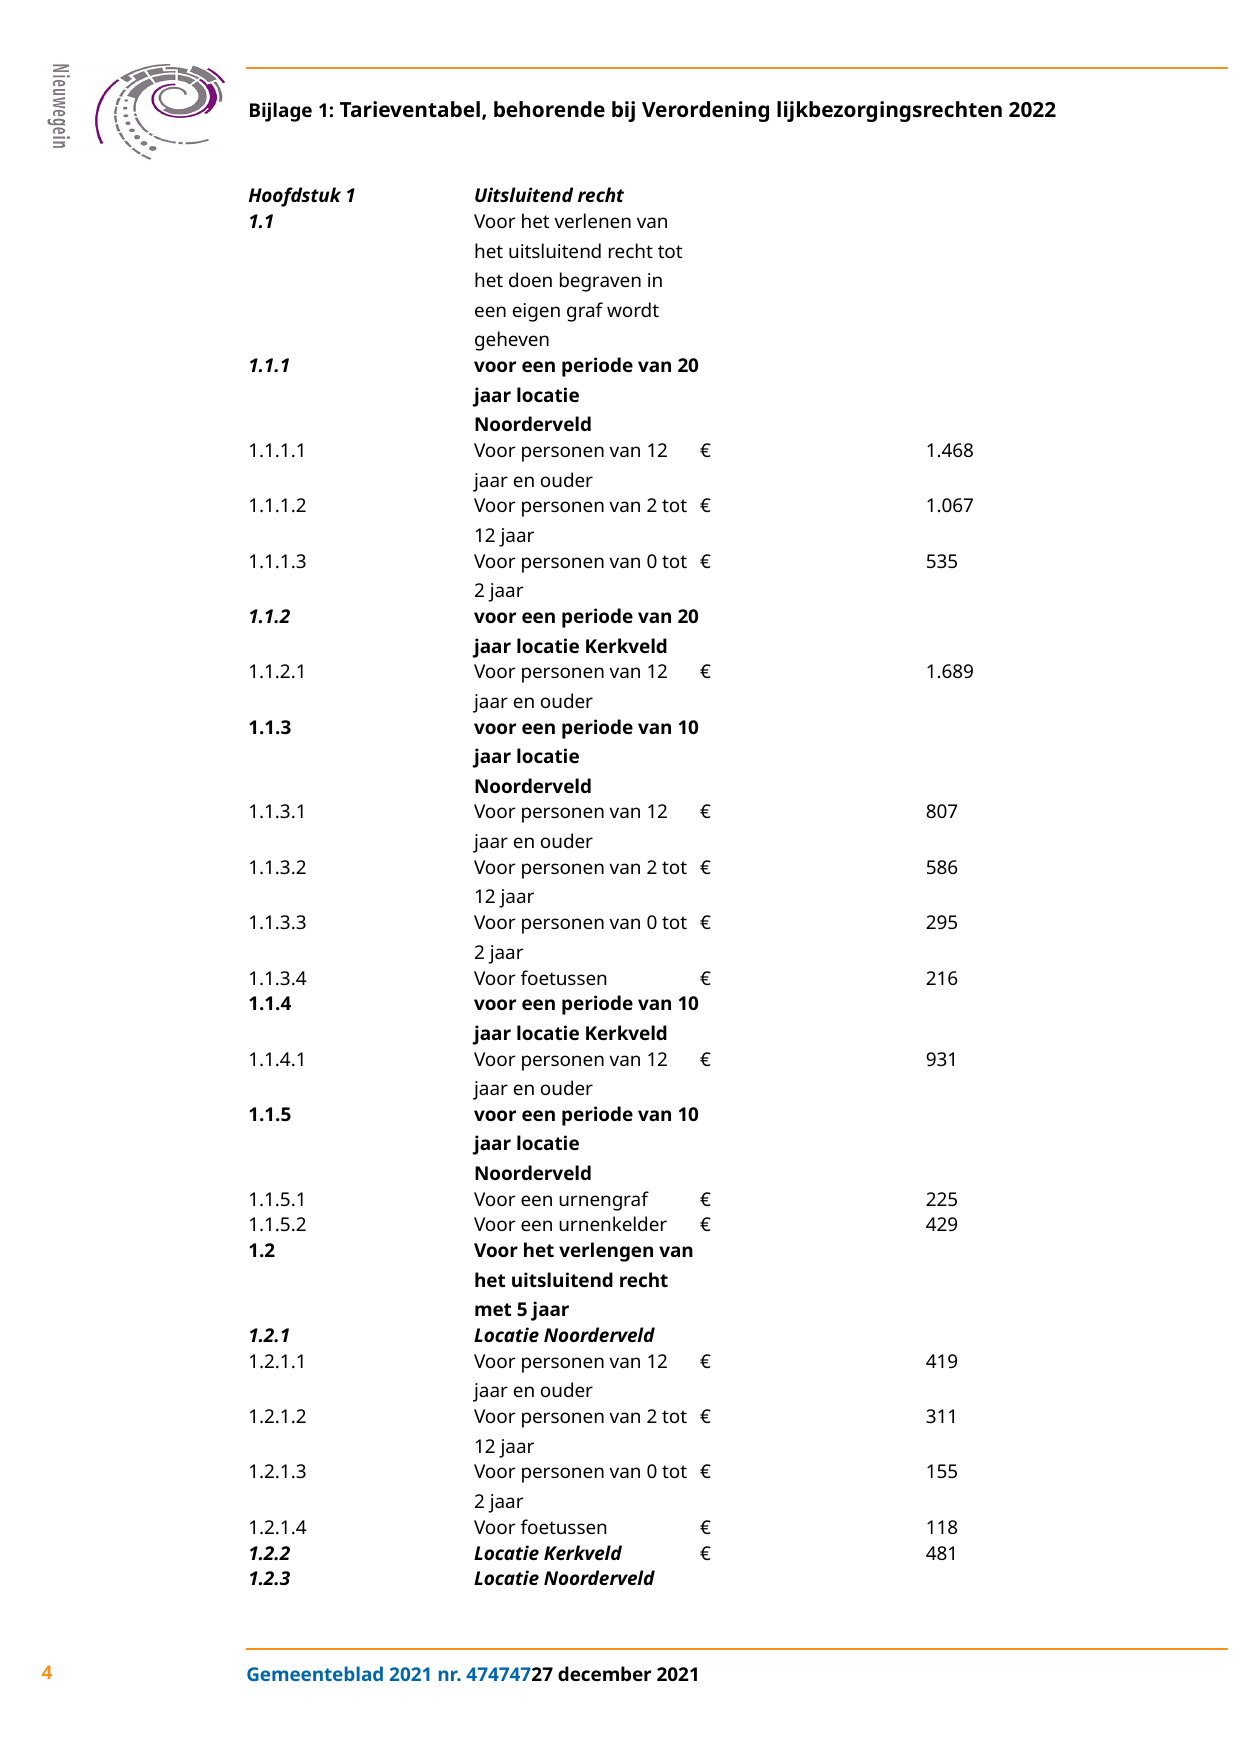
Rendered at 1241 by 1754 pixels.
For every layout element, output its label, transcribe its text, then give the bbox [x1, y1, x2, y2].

table_cell 1.1.1.1 [248, 437, 474, 493]
table_cell 295 [926, 909, 1152, 965]
table_cell € [700, 1046, 926, 1101]
table_header [700, 183, 926, 208]
table_cell [700, 1322, 926, 1348]
table_cell Voor foetussen [474, 965, 700, 990]
table_cell [700, 208, 926, 352]
table_cell € [700, 1459, 926, 1514]
table_cell [700, 1101, 926, 1186]
table_cell € [700, 548, 926, 603]
table_cell [926, 353, 1152, 437]
table_cell € [700, 854, 926, 909]
table_cell 1.2.1.2 [248, 1403, 474, 1459]
table_cell [700, 1238, 926, 1322]
table_cell Locatie Noorderveld [474, 1322, 700, 1348]
table_cell 1.1.4.1 [248, 1046, 474, 1101]
table_cell Voor personen van 0 tot 2 jaar [474, 548, 700, 603]
table_cell voor een periode van 20 jaar locatie Kerkveld [474, 603, 700, 658]
table_cell [926, 208, 1152, 352]
table_cell € [700, 1540, 926, 1565]
table_cell Voor het verlenen van het uitsluitend recht tot het doen begraven in een eigen graf wordt geheven [474, 208, 700, 352]
table_header [926, 183, 1152, 208]
table_cell 311 [926, 1403, 1152, 1459]
table_cell 535 [926, 548, 1152, 603]
table_header Hoofdstuk 1 [248, 183, 474, 208]
table_cell 1.1 [248, 208, 474, 352]
table_cell [700, 1565, 926, 1591]
table_cell [700, 603, 926, 658]
table_cell Locatie Noorderveld [474, 1565, 700, 1591]
table_cell 225 [926, 1186, 1152, 1212]
table_cell Voor personen van 0 tot 2 jaar [474, 1459, 700, 1514]
table_cell 1.067 [926, 493, 1152, 548]
picture [41, 47, 231, 172]
table_cell 1.1.2.1 [248, 659, 474, 714]
table_cell € [700, 965, 926, 990]
table_cell 1.2.1.4 [248, 1514, 474, 1540]
table_cell 1.689 [926, 659, 1152, 714]
table_cell Voor een urnenkelder [474, 1212, 700, 1237]
table_cell 1.1.1.2 [248, 493, 474, 548]
table_cell 1.2.2 [248, 1540, 474, 1565]
table_cell [700, 714, 926, 799]
table_cell voor een periode van 10 jaar locatie Noorderveld [474, 1101, 700, 1186]
table_cell [926, 1238, 1152, 1322]
table_cell 1.1.5.2 [248, 1212, 474, 1237]
table_cell 1.2.3 [248, 1565, 474, 1591]
table_cell € [700, 493, 926, 548]
table_cell 155 [926, 1459, 1152, 1514]
table_cell 1.1.5 [248, 1101, 474, 1186]
table_cell Voor personen van 2 tot 12 jaar [474, 1403, 700, 1459]
table_cell voor een periode van 10 jaar locatie Kerkveld [474, 990, 700, 1046]
table_cell Voor personen van 12 jaar en ouder [474, 1348, 700, 1403]
table_cell [926, 1565, 1152, 1591]
table_cell € [700, 1403, 926, 1459]
table_cell Voor foetussen [474, 1514, 700, 1540]
table_cell voor een periode van 20 jaar locatie Noorderveld [474, 353, 700, 437]
table_cell Voor personen van 12 jaar en ouder [474, 799, 700, 854]
table_cell 1.2.1.3 [248, 1459, 474, 1514]
table_cell Voor het verlengen van het uitsluitend recht met 5 jaar [474, 1238, 700, 1322]
table_cell voor een periode van 10 jaar locatie Noorderveld [474, 714, 700, 799]
table_cell [700, 990, 926, 1046]
table_cell € [700, 659, 926, 714]
table_cell 1.468 [926, 437, 1152, 493]
text Bijlage 1: Tarieventabel, behorende bij Verordening lijkbezorgingsrechten 2022 [248, 95, 1152, 123]
table_cell Voor een urnengraf [474, 1186, 700, 1212]
table_cell 1.2.1 [248, 1322, 474, 1348]
table_cell € [700, 437, 926, 493]
table_cell 1.1.3 [248, 714, 474, 799]
table_cell 429 [926, 1212, 1152, 1237]
table_cell 1.1.3.4 [248, 965, 474, 990]
table_cell 807 [926, 799, 1152, 854]
table_cell 1.1.2 [248, 603, 474, 658]
table_cell Voor personen van 12 jaar en ouder [474, 659, 700, 714]
table_cell € [700, 909, 926, 965]
table_cell 586 [926, 854, 1152, 909]
table_cell 419 [926, 1348, 1152, 1403]
table_cell [700, 353, 926, 437]
table_cell € [700, 1348, 926, 1403]
table_cell 481 [926, 1540, 1152, 1565]
table_cell 1.1.3.3 [248, 909, 474, 965]
table_cell 1.1.3.1 [248, 799, 474, 854]
table_header Uitsluitend recht [474, 183, 700, 208]
table_cell 118 [926, 1514, 1152, 1540]
table_cell € [700, 1212, 926, 1237]
table_cell 216 [926, 965, 1152, 990]
table_cell [926, 603, 1152, 658]
table_cell [926, 714, 1152, 799]
table_cell Voor personen van 12 jaar en ouder [474, 437, 700, 493]
table_cell 1.1.5.1 [248, 1186, 474, 1212]
table_cell € [700, 1186, 926, 1212]
table_cell Voor personen van 2 tot 12 jaar [474, 854, 700, 909]
table_cell 931 [926, 1046, 1152, 1101]
table_cell € [700, 799, 926, 854]
table_cell Voor personen van 0 tot 2 jaar [474, 909, 700, 965]
table_cell 1.1.4 [248, 990, 474, 1046]
table_cell € [700, 1514, 926, 1540]
table_cell [926, 1322, 1152, 1348]
table_cell [926, 990, 1152, 1046]
table_cell Voor personen van 2 tot 12 jaar [474, 493, 700, 548]
table_cell Locatie Kerkveld [474, 1540, 700, 1565]
table_cell 1.2 [248, 1238, 474, 1322]
table_cell 1.1.1.3 [248, 548, 474, 603]
table_cell 1.1.1 [248, 353, 474, 437]
table_cell [926, 1101, 1152, 1186]
table_cell 1.2.1.1 [248, 1348, 474, 1403]
table_cell 1.1.3.2 [248, 854, 474, 909]
table_cell Voor personen van 12 jaar en ouder [474, 1046, 700, 1101]
